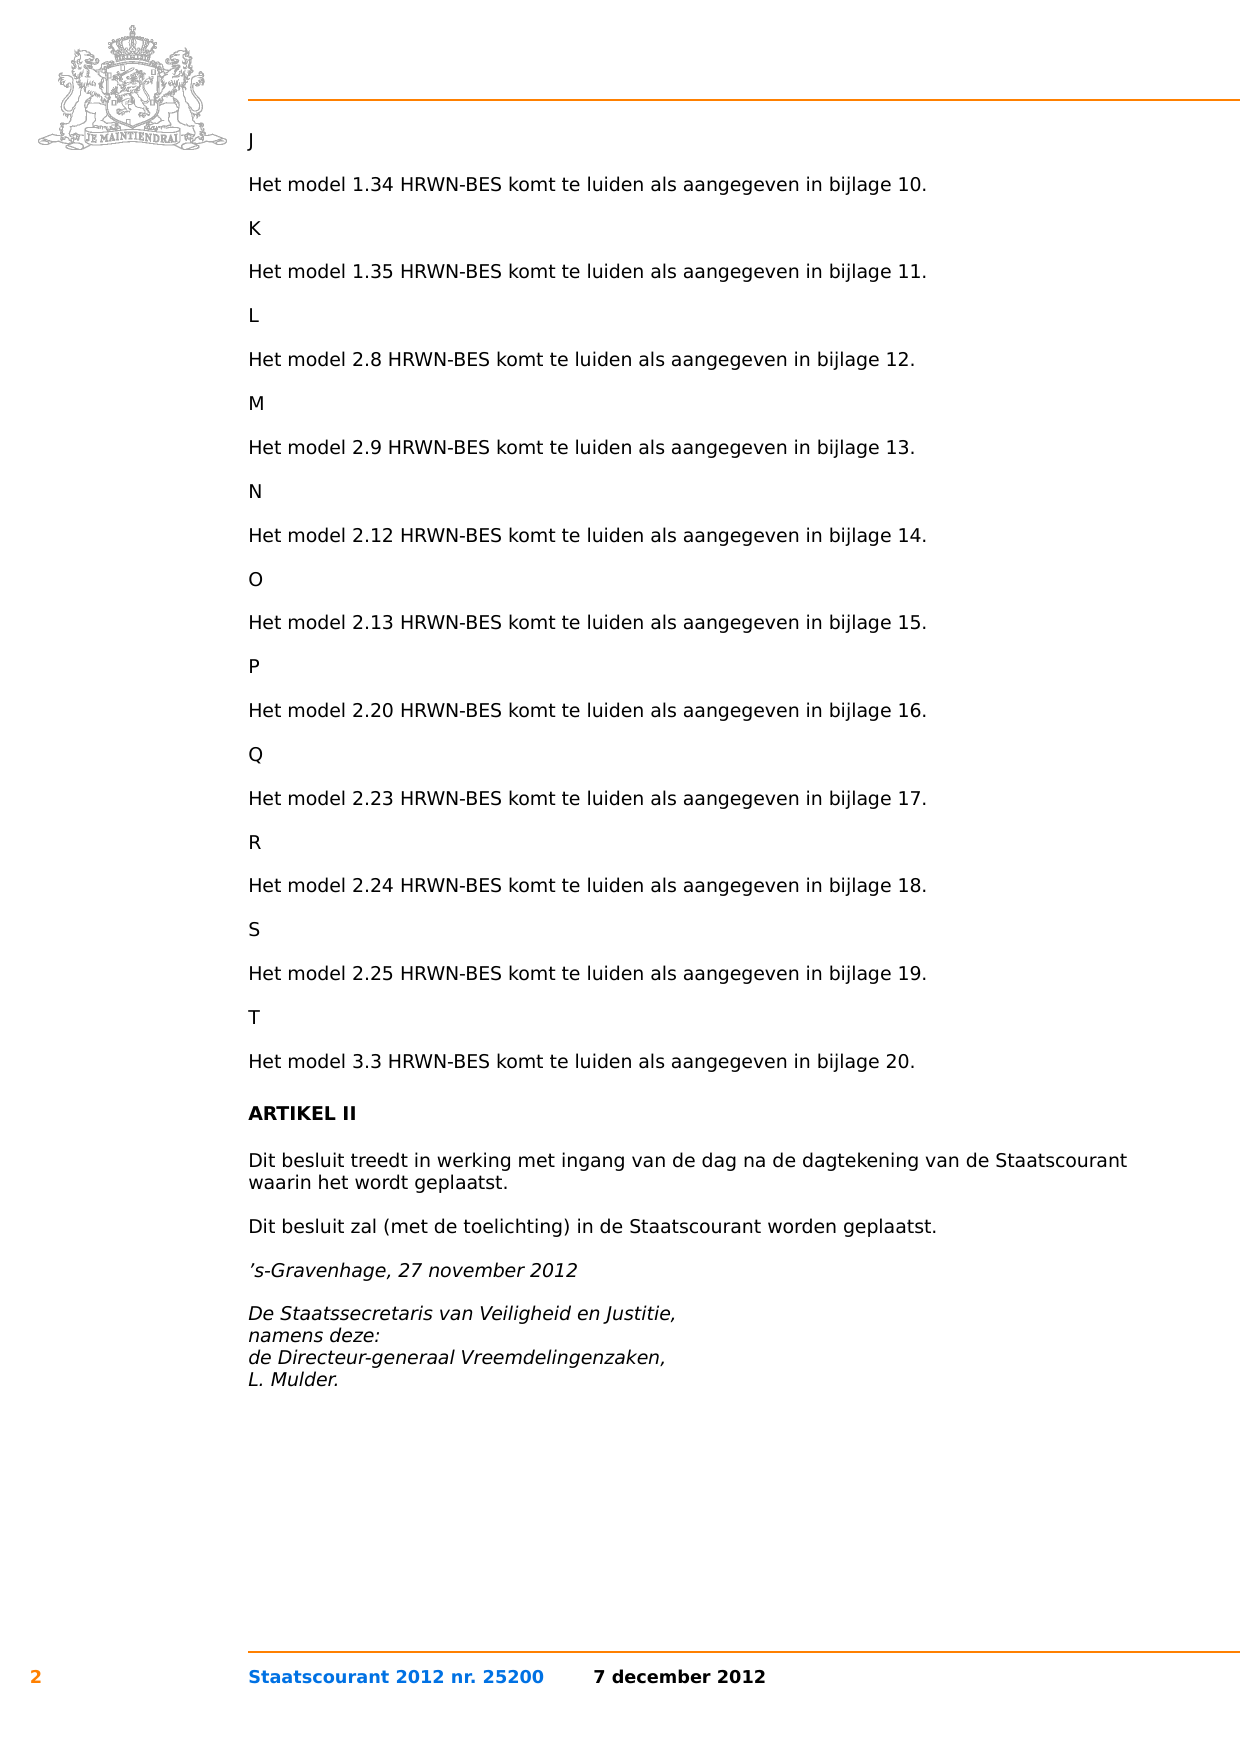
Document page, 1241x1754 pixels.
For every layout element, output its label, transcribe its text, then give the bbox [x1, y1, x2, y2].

text J [248, 130, 1163, 152]
text S [248, 919, 1163, 941]
text T [248, 1007, 1163, 1029]
text ’s-Gravenhage, 27 november 2012 [248, 1259, 1163, 1281]
text Het model 2.23 HRWN-BES komt te luiden als aangegeven in bijlage 17. [248, 788, 1163, 810]
text N [248, 481, 1163, 503]
text O [248, 568, 1163, 590]
text Het model 1.35 HRWN-BES komt te luiden als aangegeven in bijlage 11. [248, 261, 1163, 283]
text Het model 2.25 HRWN-BES komt te luiden als aangegeven in bijlage 19. [248, 963, 1163, 985]
text Het model 2.20 HRWN-BES komt te luiden als aangegeven in bijlage 16. [248, 700, 1163, 722]
text M [248, 393, 1163, 415]
text R [248, 832, 1163, 853]
text Het model 2.13 HRWN-BES komt te luiden als aangegeven in bijlage 15. [248, 612, 1163, 634]
text Het model 3.3 HRWN-BES komt te luiden als aangegeven in bijlage 20. [248, 1051, 1163, 1073]
text Dit besluit zal (met de toelichting) in de Staatscourant worden geplaatst. [248, 1216, 1163, 1238]
text Dit besluit treedt in werking met ingang van de dag na de dagtekening van de Staatscourant waarin het wordt geplaatst. [248, 1150, 1163, 1194]
text Het model 2.12 HRWN-BES komt te luiden als aangegeven in bijlage 14. [248, 524, 1163, 547]
picture [38, 25, 227, 150]
subtitle ARTIKEL II [248, 1103, 1163, 1125]
text Het model 2.24 HRWN-BES komt te luiden als aangegeven in bijlage 18. [248, 875, 1163, 897]
text K [248, 218, 1163, 239]
text Q [248, 744, 1163, 766]
text Het model 2.8 HRWN-BES komt te luiden als aangegeven in bijlage 12. [248, 349, 1163, 371]
text De Staatssecretaris van Veiligheid en Justitie, namens deze: de Directeur-generaal Vreemdelingenzaken, L. Mulder. [248, 1303, 1163, 1391]
text P [248, 656, 1163, 678]
text Het model 1.34 HRWN-BES komt te luiden als aangegeven in bijlage 10. [248, 174, 1163, 196]
text L [248, 305, 1163, 327]
text Het model 2.9 HRWN-BES komt te luiden als aangegeven in bijlage 13. [248, 437, 1163, 459]
